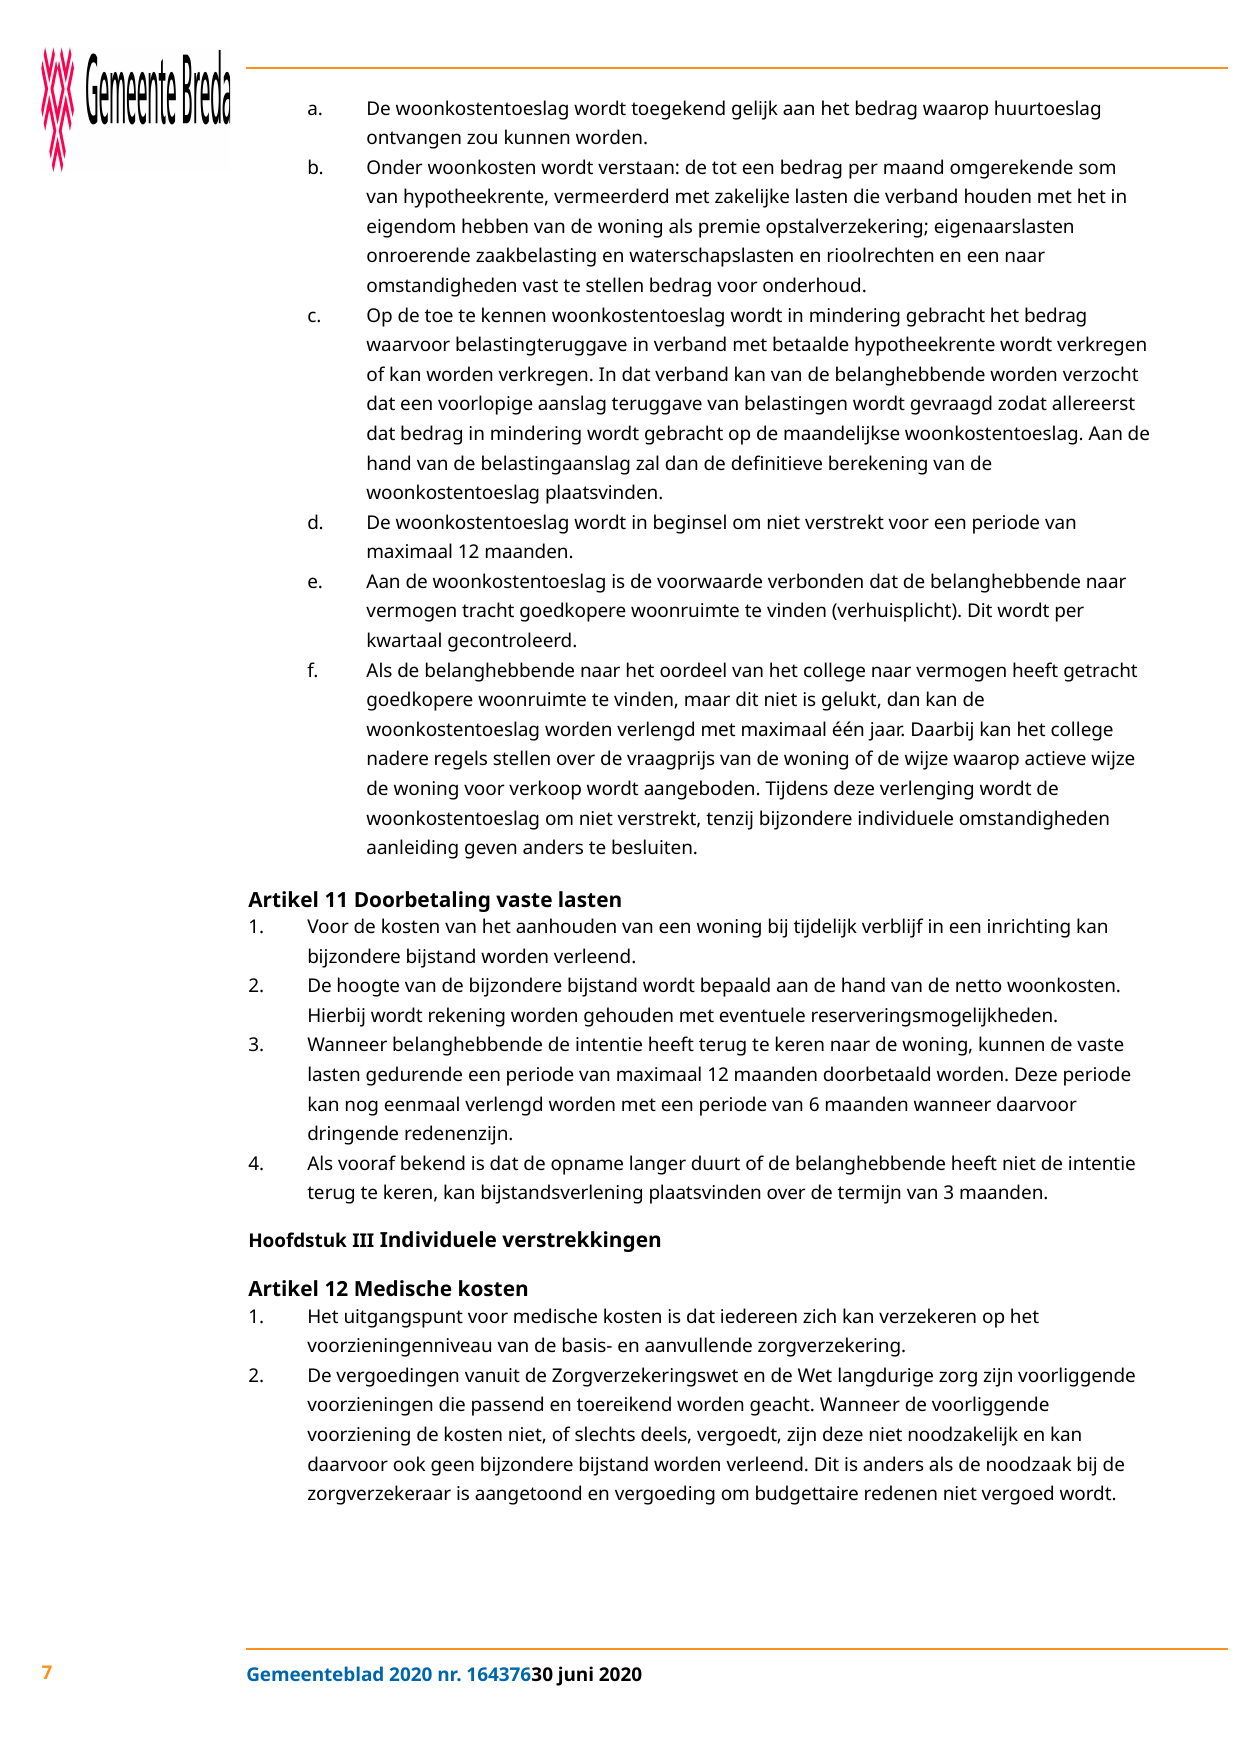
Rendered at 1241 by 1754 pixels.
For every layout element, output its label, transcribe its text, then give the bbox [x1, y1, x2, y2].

list De woonkostentoeslag wordt toegekend gelijk aan het bedrag waarop huurtoeslag ontvangen zou kunnen worden. [307, 95, 1152, 150]
list Op de toe te kennen woonkostentoeslag wordt in mindering gebracht het bedrag waarvoor belastingteruggave in verband met betaalde hypotheekrente wordt verkregen of kan worden verkregen. In dat verband kan van de belanghebbende worden verzocht dat een voorlopige aanslag teruggave van belastingen wordt gevraagd zodat allereerst dat bedrag in mindering wordt gebracht op de maandelijkse woonkostentoeslag. Aan de hand van de belastingaanslag zal dan de definitieve berekening van de woonkostentoeslag plaatsvinden. [307, 302, 1152, 505]
list De vergoedingen vanuit de Zorgverzekeringswet en de Wet langdurige zorg zijn voorliggende voorzieningen die passend en toereikend worden geacht. Wanneer de voorliggende voorziening de kosten niet, of slechts deels, vergoedt, zijn deze niet noodzakelijk en kan daarvoor ook geen bijzondere bijstand worden verleend. Dit is anders als de noodzaak bij de zorgverzekeraar is aangetoond en vergoeding om budgettaire redenen niet vergoed wordt. [248, 1362, 1152, 1506]
list Als vooraf bekend is dat de opname langer duurt of de belanghebbende heeft niet de intentie terug te keren, kan bijstandsverlening plaatsvinden over de termijn van 3 maanden. [248, 1150, 1152, 1205]
list Aan de woonkostentoeslag is de voorwaarde verbonden dat de belanghebbende naar vermogen tracht goedkopere woonruimte te vinden (verhuisplicht). Dit wordt per kwartaal gecontroleerd. [307, 568, 1152, 653]
list Onder woonkosten wordt verstaan: de tot een bedrag per maand omgerekende som van hypotheekrente, vermeerderd met zakelijke lasten die verband houden met het in eigendom hebben van de woning als premie opstalverzekering; eigenaarslasten onroerende zaakbelasting en waterschapslasten en rioolrechten en een naar omstandigheden vast te stellen bedrag voor onderhoud. [307, 154, 1152, 298]
picture [41, 47, 231, 172]
list Wanneer belanghebbende de intentie heeft terug te keren naar de woning, kunnen de vaste lasten gedurende een periode van maximaal 12 maanden doorbetaald worden. Deze periode kan nog eenmaal verlengd worden met een periode van 6 maanden wanneer daarvoor dringende redenenzijn. [248, 1032, 1152, 1146]
list Het uitgangspunt voor medische kosten is dat iedereen zich kan verzekeren op het voorzieningenniveau van de basis- en aanvullende zorgverzekering. [248, 1303, 1152, 1358]
list De hoogte van de bijzondere bijstand wordt bepaald aan de hand van de netto woonkosten. Hierbij wordt rekening worden gehouden met eventuele reserveringsmogelijkheden. [248, 972, 1152, 1028]
text Artikel 11 Doorbetaling vaste lasten [248, 885, 1152, 913]
list Als de belanghebbende naar het oordeel van het college naar vermogen heeft getracht goedkopere woonruimte te vinden, maar dit niet is gelukt, dan kan de woonkostentoeslag worden verlengd met maximaal één jaar. Daarbij kan het college nadere regels stellen over de vraagprijs van de woning of de wijze waarop actieve wijze de woning voor verkoop wordt aangeboden. Tijdens deze verlenging wordt de woonkostentoeslag om niet verstrekt, tenzij bijzondere individuele omstandigheden aanleiding geven anders te besluiten. [307, 657, 1152, 860]
text Hoofdstuk III Individuele verstrekkingen [248, 1225, 1152, 1253]
text Artikel 12 Medische kosten [248, 1274, 1152, 1303]
list Voor de kosten van het aanhouden van een woning bij tijdelijk verblijf in een inrichting kan bijzondere bijstand worden verleend. [248, 913, 1152, 968]
list De woonkostentoeslag wordt in beginsel om niet verstrekt voor een periode van maximaal 12 maanden. [307, 509, 1152, 564]
